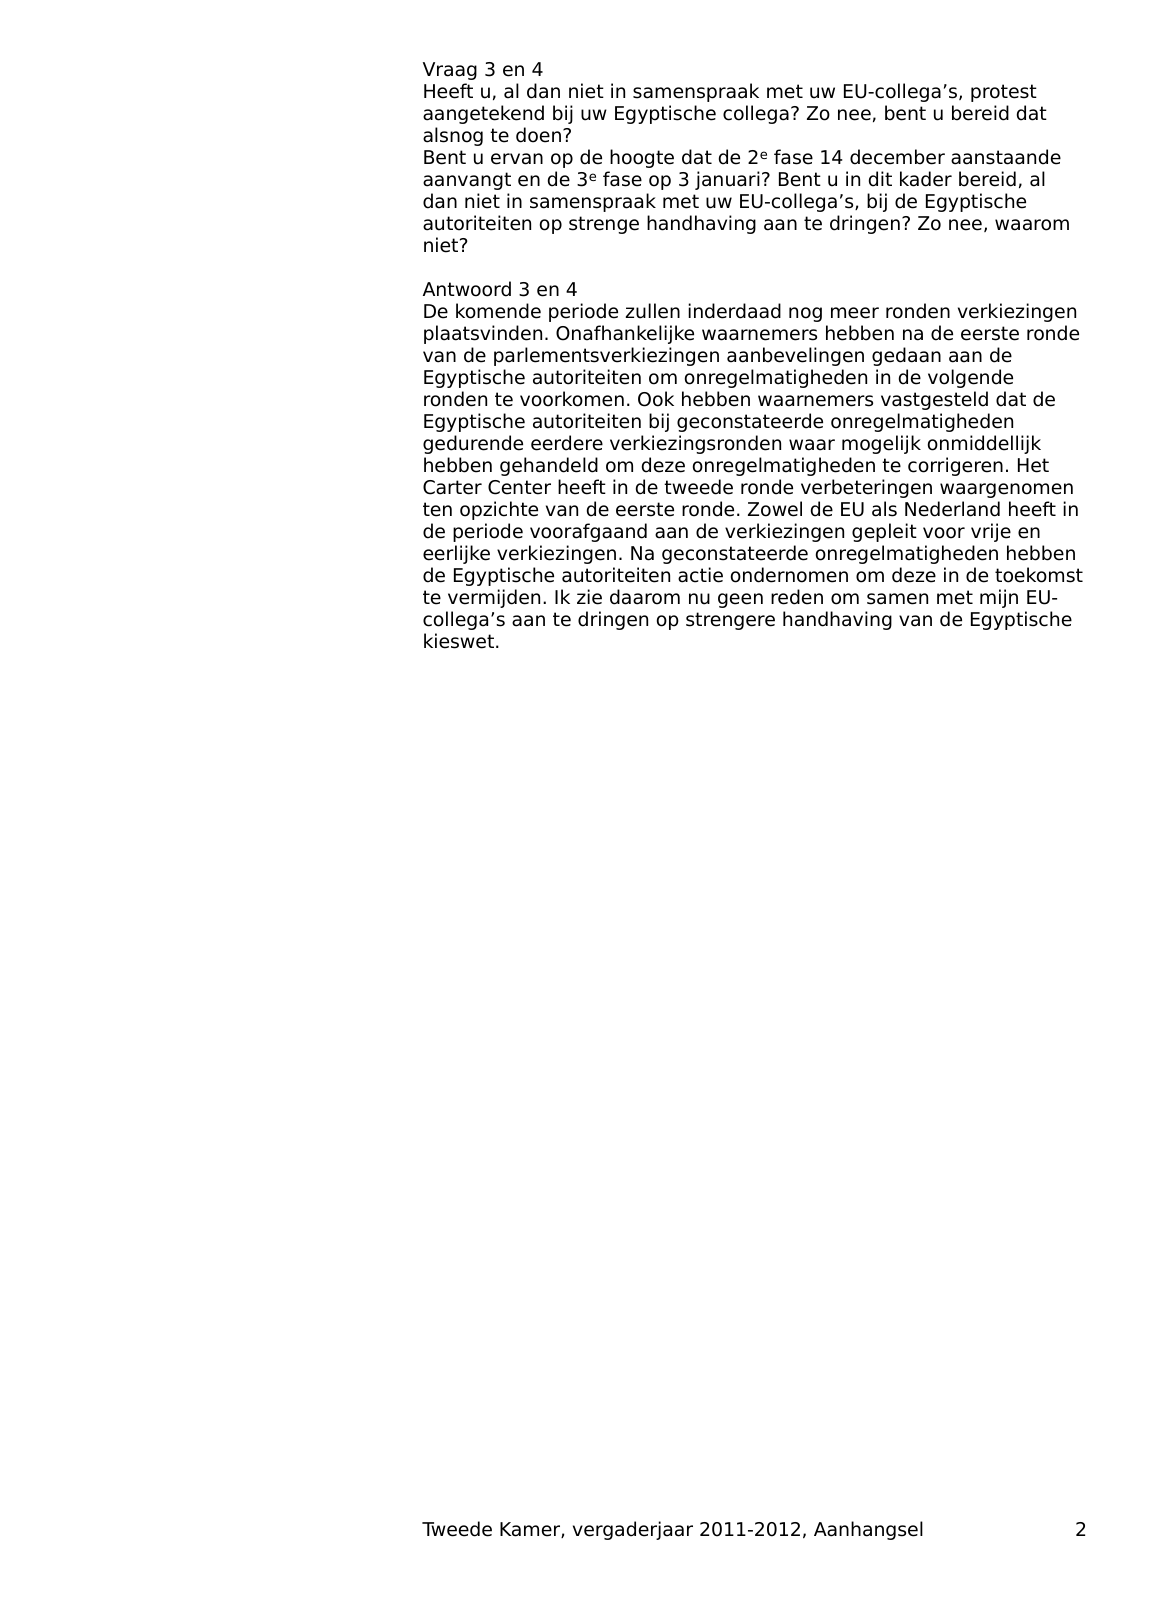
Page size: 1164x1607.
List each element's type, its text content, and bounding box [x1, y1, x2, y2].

text De komende periode zullen inderdaad nog meer ronden verkiezingen plaatsvinden. Onafhankelijke waarnemers hebben na de eerste ronde van de parlementsverkiezingen aanbevelingen gedaan aan de Egyptische autoriteiten om onregelmatigheden in de volgende ronden te voorkomen. Ook hebben waarnemers vastgesteld dat de Egyptische autoriteiten bij geconstateerde onregelmatigheden gedurende eerdere verkiezingsronden waar mogelijk onmiddellijk hebben gehandeld om deze onregelmatigheden te corrigeren. Het Carter Center heeft in de tweede ronde verbeteringen waargenomen ten opzichte van de eerste ronde. Zowel de EU als Nederland heeft in de periode voorafgaand aan de verkiezingen gepleit voor vrije en eerlijke verkiezingen. Na geconstateerde onregelmatigheden hebben de Egyptische autoriteiten actie ondernomen om deze in de toekomst te vermijden. Ik zie daarom nu geen reden om samen met mijn EU-collega’s aan te dringen op strengere handhaving van de Egyptische kieswet. [422, 301, 1087, 653]
text Bent u ervan op de hoogte dat de 2e fase 14 december aanstaande aanvangt en de 3e fase op 3 januari? Bent u in dit kader bereid, al dan niet in samenspraak met uw EU-collega’s, bij de Egyptische autoriteiten op strenge handhaving aan te dringen? Zo nee, waarom niet? [422, 147, 1087, 257]
text Heeft u, al dan niet in samenspraak met uw EU-collega’s, protest aangetekend bij uw Egyptische collega? Zo nee, bent u bereid dat alsnog te doen? [422, 81, 1087, 147]
text Antwoord 3 en 4 [422, 279, 1087, 301]
text Vraag 3 en 4 [422, 59, 1087, 81]
